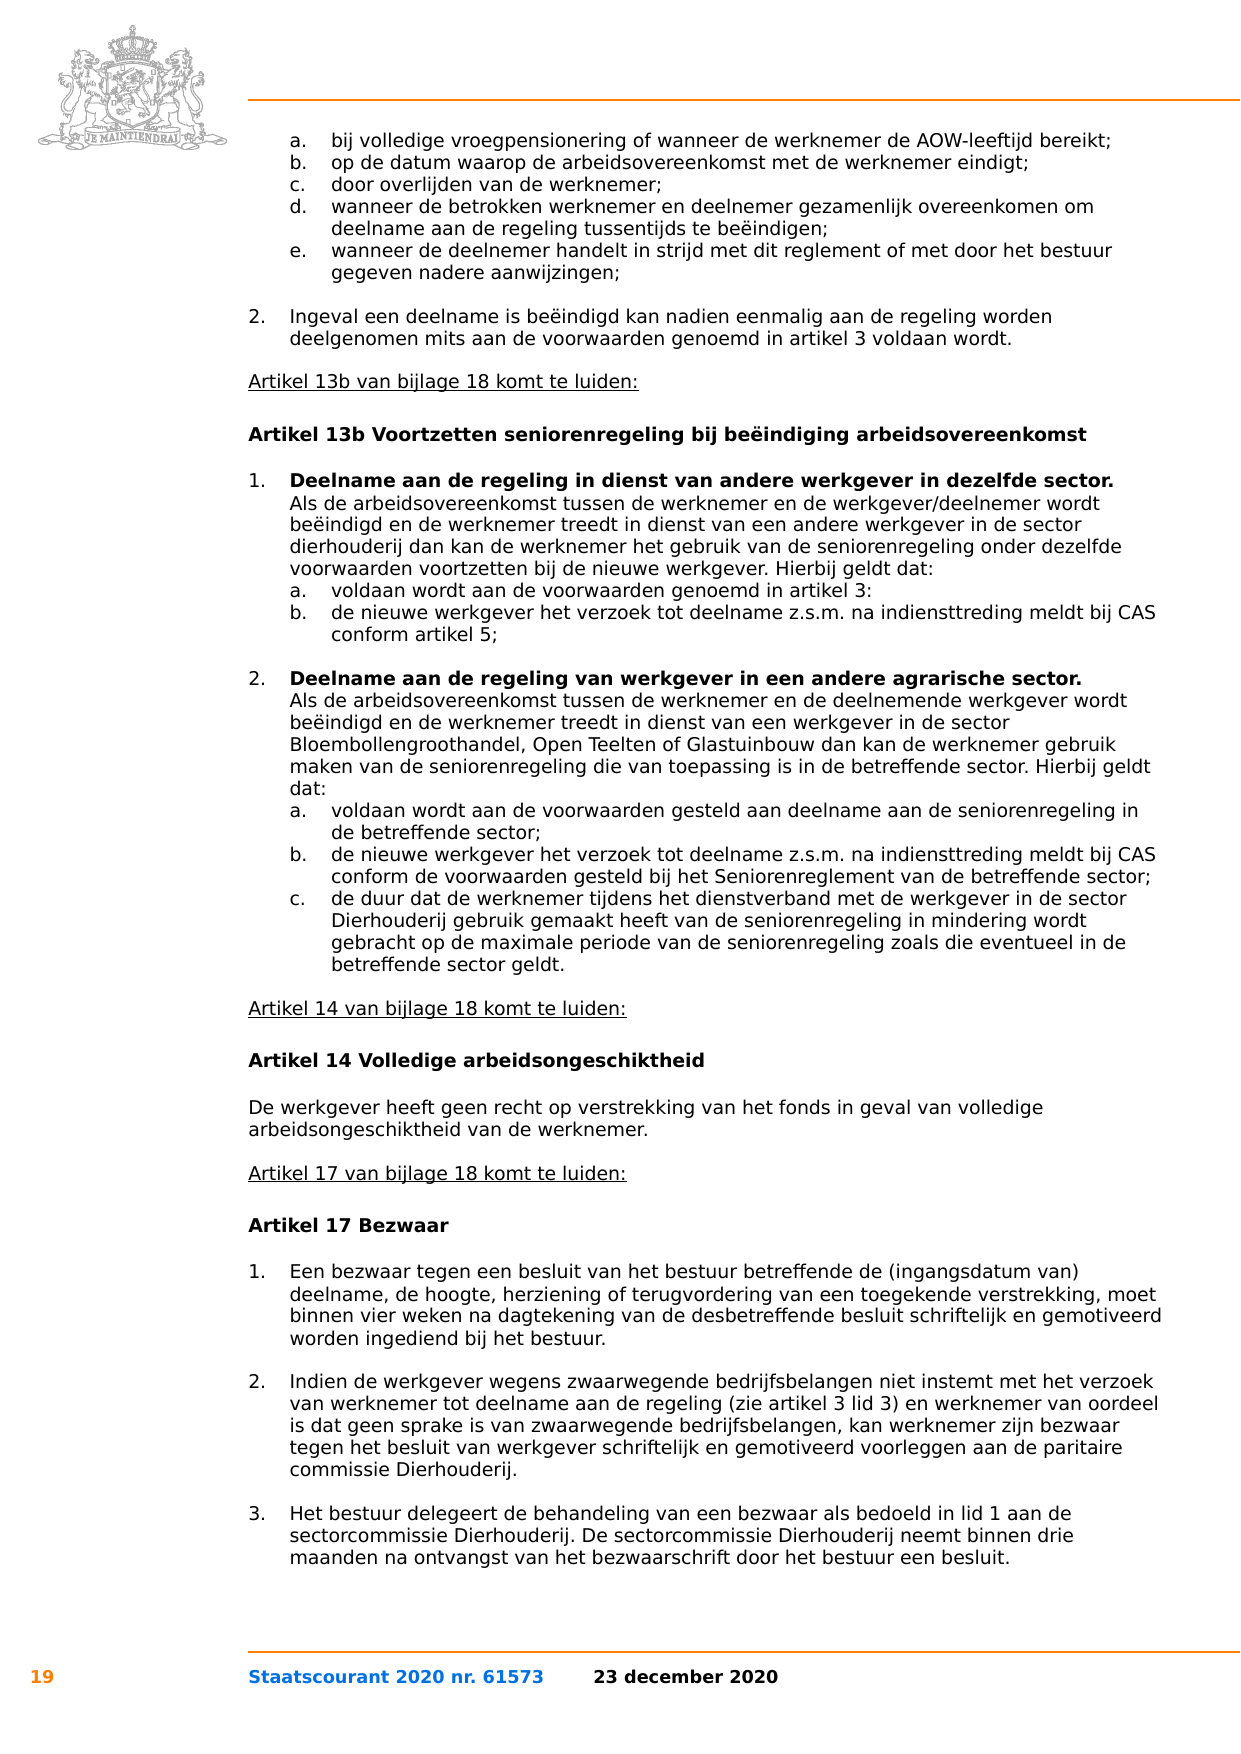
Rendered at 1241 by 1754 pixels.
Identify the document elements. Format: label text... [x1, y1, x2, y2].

subtitle Artikel 13b Voortzetten seniorenregeling bij beëindiging arbeidsovereenkomst [248, 423, 1163, 445]
text a. bij volledige vroegpensionering of wanneer de werknemer de AOW-leeftijd bereikt; [289, 130, 1163, 152]
picture [38, 25, 227, 150]
text 3. Het bestuur delegeert de behandeling van een bezwaar als bedoeld in lid 1 aan de sectorcommissie Dierhouderij. De sectorcommissie Dierhouderij neemt binnen drie maanden na ontvangst van het bezwaarschrift door het bestuur een besluit. [248, 1503, 1163, 1569]
text e. wanneer de deelnemer handelt in strijd met dit reglement of met door het bestuur gegeven nadere aanwijzingen; [289, 240, 1163, 284]
text b. de nieuwe werkgever het verzoek tot deelname z.s.m. na indiensttreding meldt bij CAS conform de voorwaarden gesteld bij het Seniorenreglement van de betreffende sector; [289, 844, 1163, 888]
text c. door overlijden van de werknemer; [289, 174, 1163, 196]
text b. de nieuwe werkgever het verzoek tot deelname z.s.m. na indiensttreding meldt bij CAS conform artikel 5; [289, 602, 1163, 646]
text a. voldaan wordt aan de voorwaarden gesteld aan deelname aan de seniorenregeling in de betreffende sector; [289, 800, 1163, 844]
text Artikel 13b van bijlage 18 komt te luiden: [248, 371, 1163, 393]
text Als de arbeidsovereenkomst tussen de werknemer en de deelnemende werkgever wordt beëindigd en de werknemer treedt in dienst van een werkgever in de sector Bloembollengroothandel, Open Teelten of Glastuinbouw dan kan de werknemer gebruik maken van de seniorenregeling die van toepassing is in de betreffende sector. Hierbij geldt dat: [289, 690, 1163, 800]
text De werkgever heeft geen recht op verstrekking van het fonds in geval van volledige arbeidsongeschiktheid van de werknemer. [248, 1097, 1163, 1141]
text 2. Ingeval een deelname is beëindigd kan nadien eenmalig aan de regeling worden deelgenomen mits aan de voorwaarden genoemd in artikel 3 voldaan wordt. [248, 306, 1163, 349]
text d. wanneer de betrokken werknemer en deelnemer gezamenlijk overeenkomen om deelname aan de regeling tussentijds te beëindigen; [289, 196, 1163, 240]
text Artikel 14 van bijlage 18 komt te luiden: [248, 998, 1163, 1020]
text c. de duur dat de werknemer tijdens het dienstverband met de werkgever in de sector Dierhouderij gebruik gemaakt heeft van de seniorenregeling in mindering wordt gebracht op de maximale periode van de seniorenregeling zoals die eventueel in de betreffende sector geldt. [289, 888, 1163, 976]
text b. op de datum waarop de arbeidsovereenkomst met de werknemer eindigt; [289, 152, 1163, 174]
text Artikel 17 van bijlage 18 komt te luiden: [248, 1162, 1163, 1184]
text Als de arbeidsovereenkomst tussen de werknemer en de werkgever/deelnemer wordt beëindigd en de werknemer treedt in dienst van een andere werkgever in de sector dierhouderij dan kan de werknemer het gebruik van de seniorenregeling onder dezelfde voorwaarden voortzetten bij de nieuwe werkgever. Hierbij geldt dat: [289, 492, 1163, 580]
text a. voldaan wordt aan de voorwaarden genoemd in artikel 3: [289, 580, 1163, 602]
text 2. Deelname aan de regeling van werkgever in een andere agrarische sector. [248, 668, 1163, 690]
text 1. Een bezwaar tegen een besluit van het bestuur betreffende de (ingangsdatum van) deelname, de hoogte, herziening of terugvordering van een toegekende verstrekking, moet binnen vier weken na dagtekening van de desbetreffende besluit schriftelijk en gemotiveerd worden ingediend bij het bestuur. [248, 1261, 1163, 1349]
text 1. Deelname aan de regeling in dienst van andere werkgever in dezelfde sector. [248, 470, 1163, 492]
subtitle Artikel 14 Volledige arbeidsongeschiktheid [248, 1050, 1163, 1072]
text 2. Indien de werkgever wegens zwaarwegende bedrijfsbelangen niet instemt met het verzoek van werknemer tot deelname aan de regeling (zie artikel 3 lid 3) en werknemer van oordeel is dat geen sprake is van zwaarwegende bedrijfsbelangen, kan werknemer zijn bezwaar tegen het besluit van werkgever schriftelijk en gemotiveerd voorleggen aan de paritaire commissie Dierhouderij. [248, 1371, 1163, 1481]
subtitle Artikel 17 Bezwaar [248, 1214, 1163, 1236]
